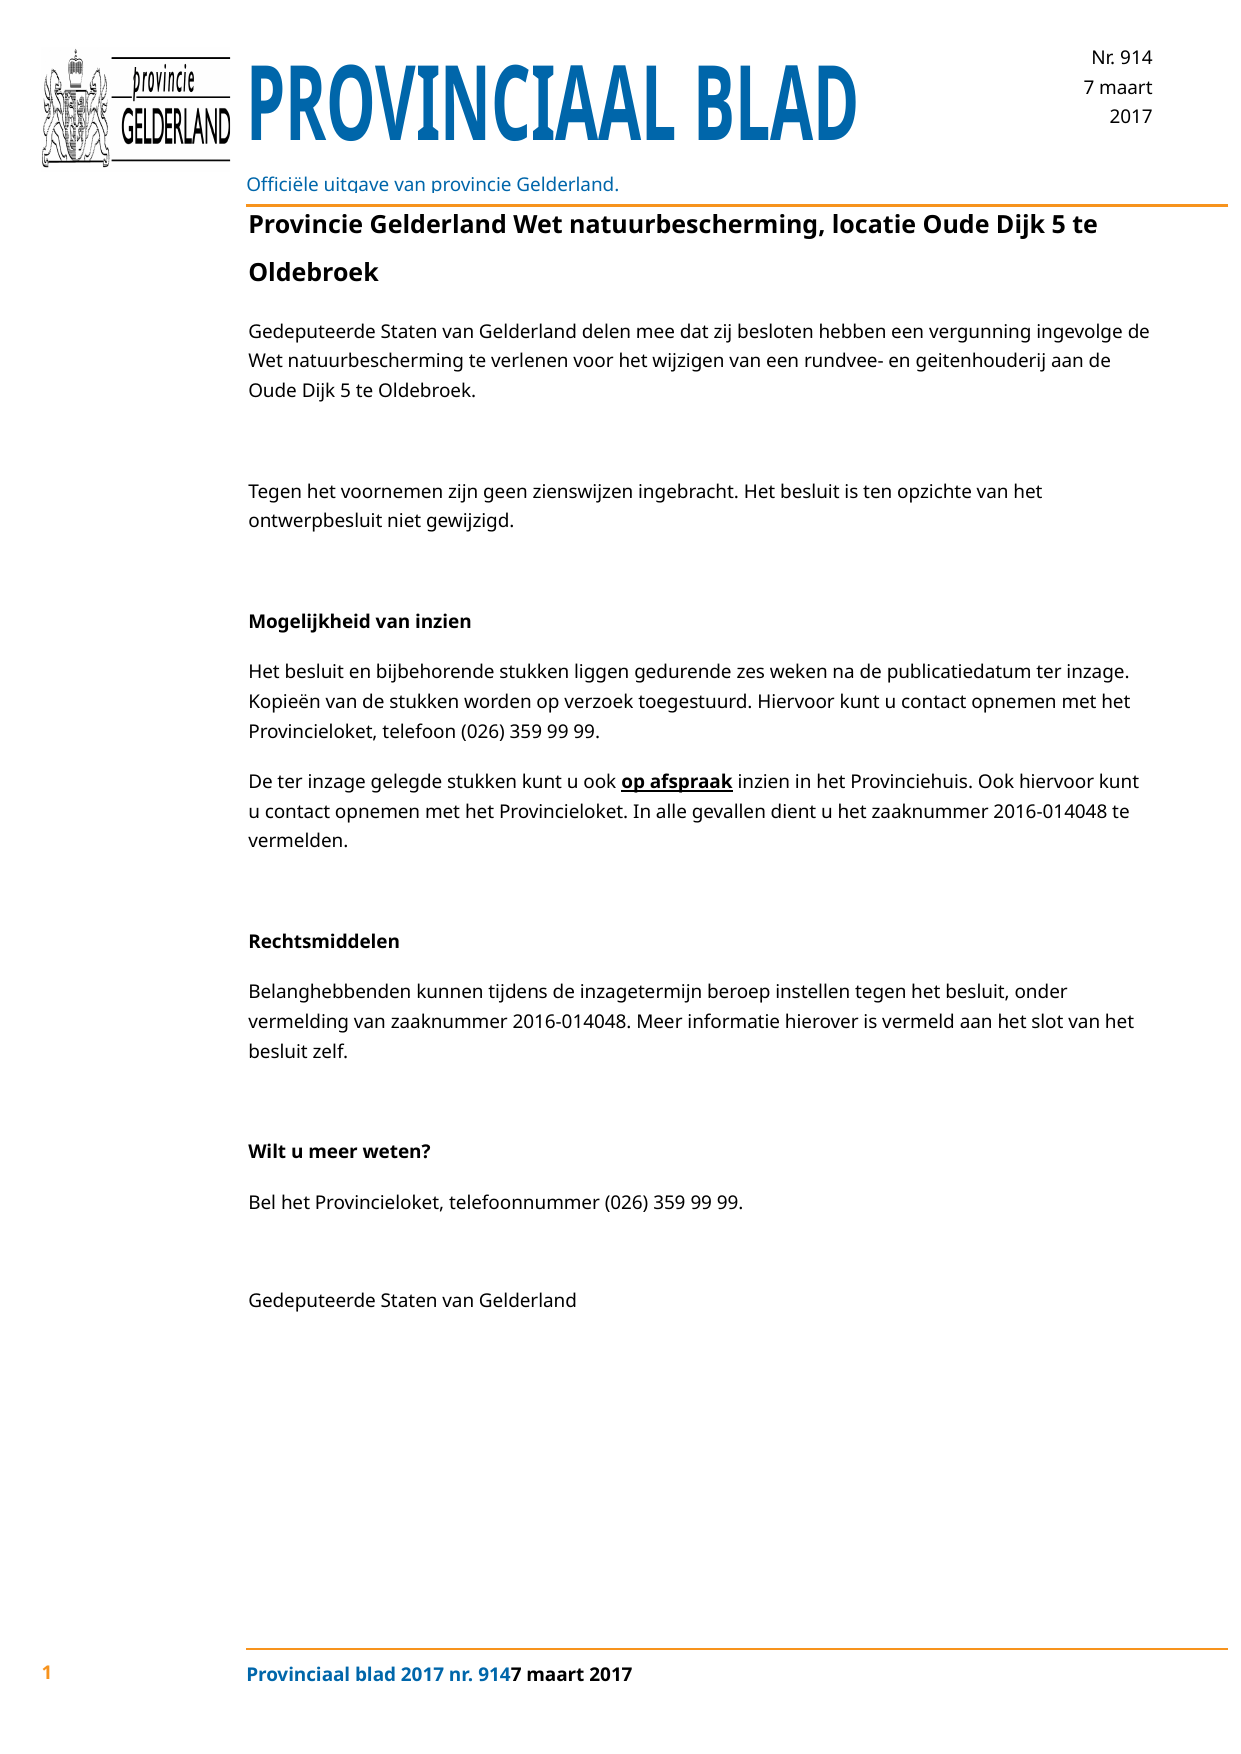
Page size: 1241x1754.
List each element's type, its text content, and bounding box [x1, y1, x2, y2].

text Mogelijkheid van inzien [248, 608, 1152, 634]
picture [41, 47, 231, 172]
text Gedeputeerde Staten van Gelderland [248, 1287, 1152, 1313]
text Bel het Provincieloket, telefoonnummer (026) 359 99 99. [248, 1189, 1152, 1215]
text Het besluit en bijbehorende stukken liggen gedurende zes weken na de publicatiedatum ter inzage. Kopieën van de stukken worden op verzoek toegestuurd. Hiervoor kunt u contact opnemen met het Provincieloket, telefoon (026) 359 99 99. [248, 659, 1152, 744]
text Belanghebbenden kunnen tijdens de inzagetermijn beroep instellen tegen het besluit, onder vermelding van zaaknummer 2016-014048. Meer informatie hierover is vermeld aan het slot van het besluit zelf. [248, 979, 1152, 1064]
text Tegen het voornemen zijn geen zienswijzen ingebracht. Het besluit is ten opzichte van het ontwerpbesluit niet gewijzigd. [248, 478, 1152, 533]
text De ter inzage gelegde stukken kunt u ook op afspraak inzien in het Provinciehuis. Ook hiervoor kunt u contact opnemen met het Provincieloket. In alle gevallen dient u het zaaknummer 2016-014048 te vermelden. [248, 768, 1152, 853]
text Gedeputeerde Staten van Gelderland delen mee dat zij besloten hebben een vergunning ingevolge de Wet natuurbescherming te verlenen voor het wijzigen van een rundvee- en geitenhouderij aan de Oude Dijk 5 te Oldebroek. [248, 318, 1152, 403]
text Provincie Gelderland Wet natuurbescherming, locatie Oude Dijk 5 te Oldebroek [248, 207, 1152, 288]
text Rechtsmiddelen [248, 928, 1152, 954]
text Wilt u meer weten? [248, 1139, 1152, 1164]
